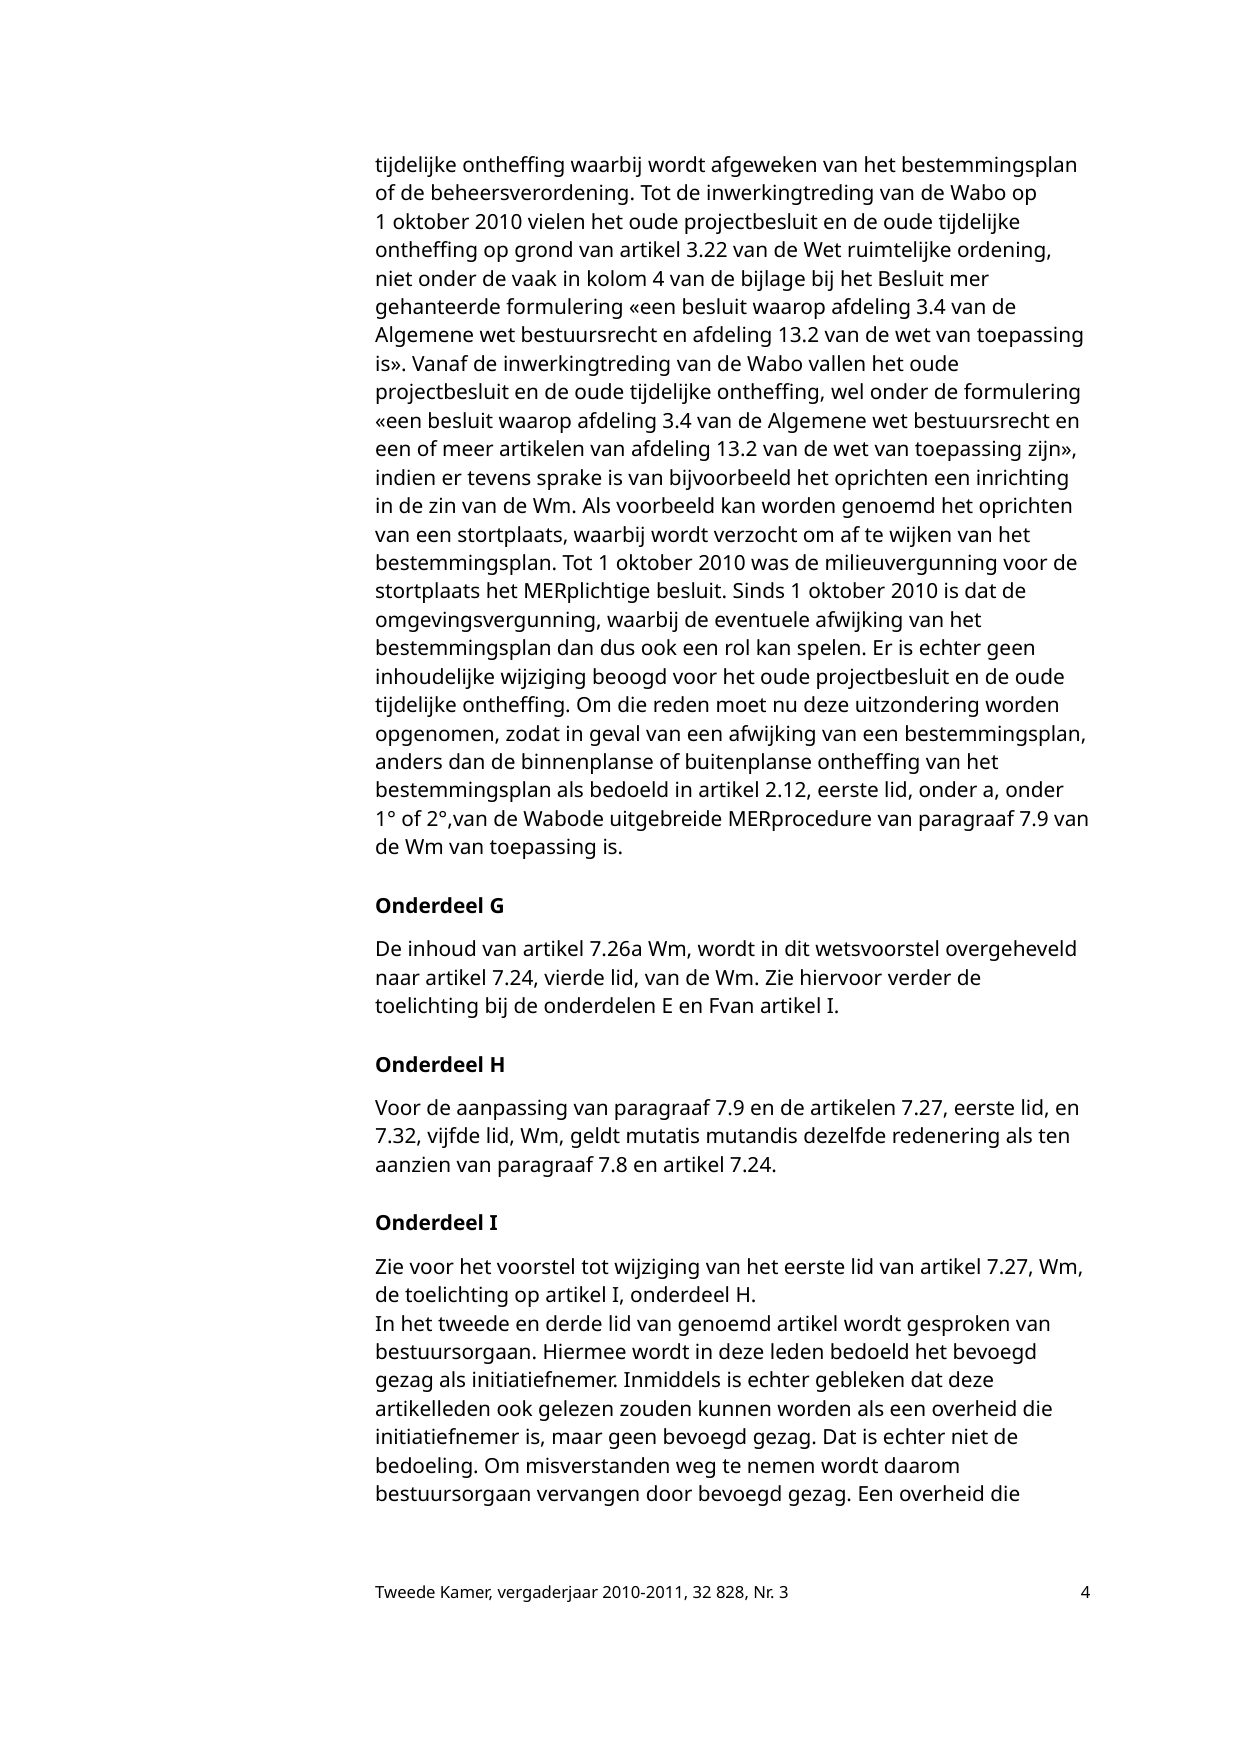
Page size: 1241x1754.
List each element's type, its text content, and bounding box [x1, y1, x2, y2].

text tijdelijke ontheffing waarbij wordt afgeweken van het bestemmingsplan of de beheersverordening. Tot de inwerkingtreding van de Wabo op 1 oktober 2010 vielen het oude projectbesluit en de oude tijdelijke ontheffing op grond van artikel 3.22 van de Wet ruimtelijke ordening, niet onder de vaak in kolom 4 van de bijlage bij het Besluit mer gehanteerde formulering «een besluit waarop afdeling 3.4 van de Algemene wet bestuursrecht en afdeling 13.2 van de wet van toepassing is». Vanaf de inwerkingtreding van de Wabo vallen het oude projectbesluit en de oude tijdelijke ontheffing, wel onder de formulering «een besluit waarop afdeling 3.4 van de Algemene wet bestuursrecht en een of meer artikelen van afdeling 13.2 van de wet van toepassing zijn», indien er tevens sprake is van bijvoorbeeld het oprichten een inrichting in de zin van de Wm. Als voorbeeld kan worden genoemd het oprichten van een stortplaats, waarbij wordt verzocht om af te wijken van het bestemmingsplan. Tot 1 oktober 2010 was de milieuvergunning voor de stortplaats het MERplichtige besluit. Sinds 1 oktober 2010 is dat de omgevingsvergunning, waarbij de eventuele afwijking van het bestemmingsplan dan dus ook een rol kan spelen. Er is echter geen inhoudelijke wijziging beoogd voor het oude projectbesluit en de oude tijdelijke ontheffing. Om die reden moet nu deze uitzondering worden opgenomen, zodat in geval van een afwijking van een bestemmingsplan, anders dan de binnenplanse of buitenplanse ontheffing van het bestemmingsplan als bedoeld in artikel 2.12, eerste lid, onder a, onder 1° of 2°,van de Wabode uitgebreide MERprocedure van paragraaf 7.9 van de Wm van toepassing is. [375, 150, 1090, 861]
text Zie voor het voorstel tot wijziging van het eerste lid van artikel 7.27, Wm, de toelichting op artikel I, onderdeel H. [375, 1252, 1090, 1309]
text Onderdeel G [375, 891, 1090, 919]
text In het tweede en derde lid van genoemd artikel wordt gesproken van bestuursorgaan. Hiermee wordt in deze leden bedoeld het bevoegd gezag als initiatiefnemer. Inmiddels is echter gebleken dat deze artikelleden ook gelezen zouden kunnen worden als een overheid die initiatiefnemer is, maar geen bevoegd gezag. Dat is echter niet de bedoeling. Om misverstanden weg te nemen wordt daarom bestuursorgaan vervangen door bevoegd gezag. Een overheid die [375, 1309, 1090, 1508]
text Onderdeel H [375, 1050, 1090, 1078]
text Onderdeel I [375, 1208, 1090, 1237]
text Voor de aanpassing van paragraaf 7.9 en de artikelen 7.27, eerste lid, en 7.32, vijfde lid, Wm, geldt mutatis mutandis dezelfde redenering als ten aanzien van paragraaf 7.8 en artikel 7.24. [375, 1093, 1090, 1178]
text De inhoud van artikel 7.26a Wm, wordt in dit wetsvoorstel overgeheveld naar artikel 7.24, vierde lid, van de Wm. Zie hiervoor verder de toelichting bij de onderdelen E en Fvan artikel I. [375, 934, 1090, 1020]
